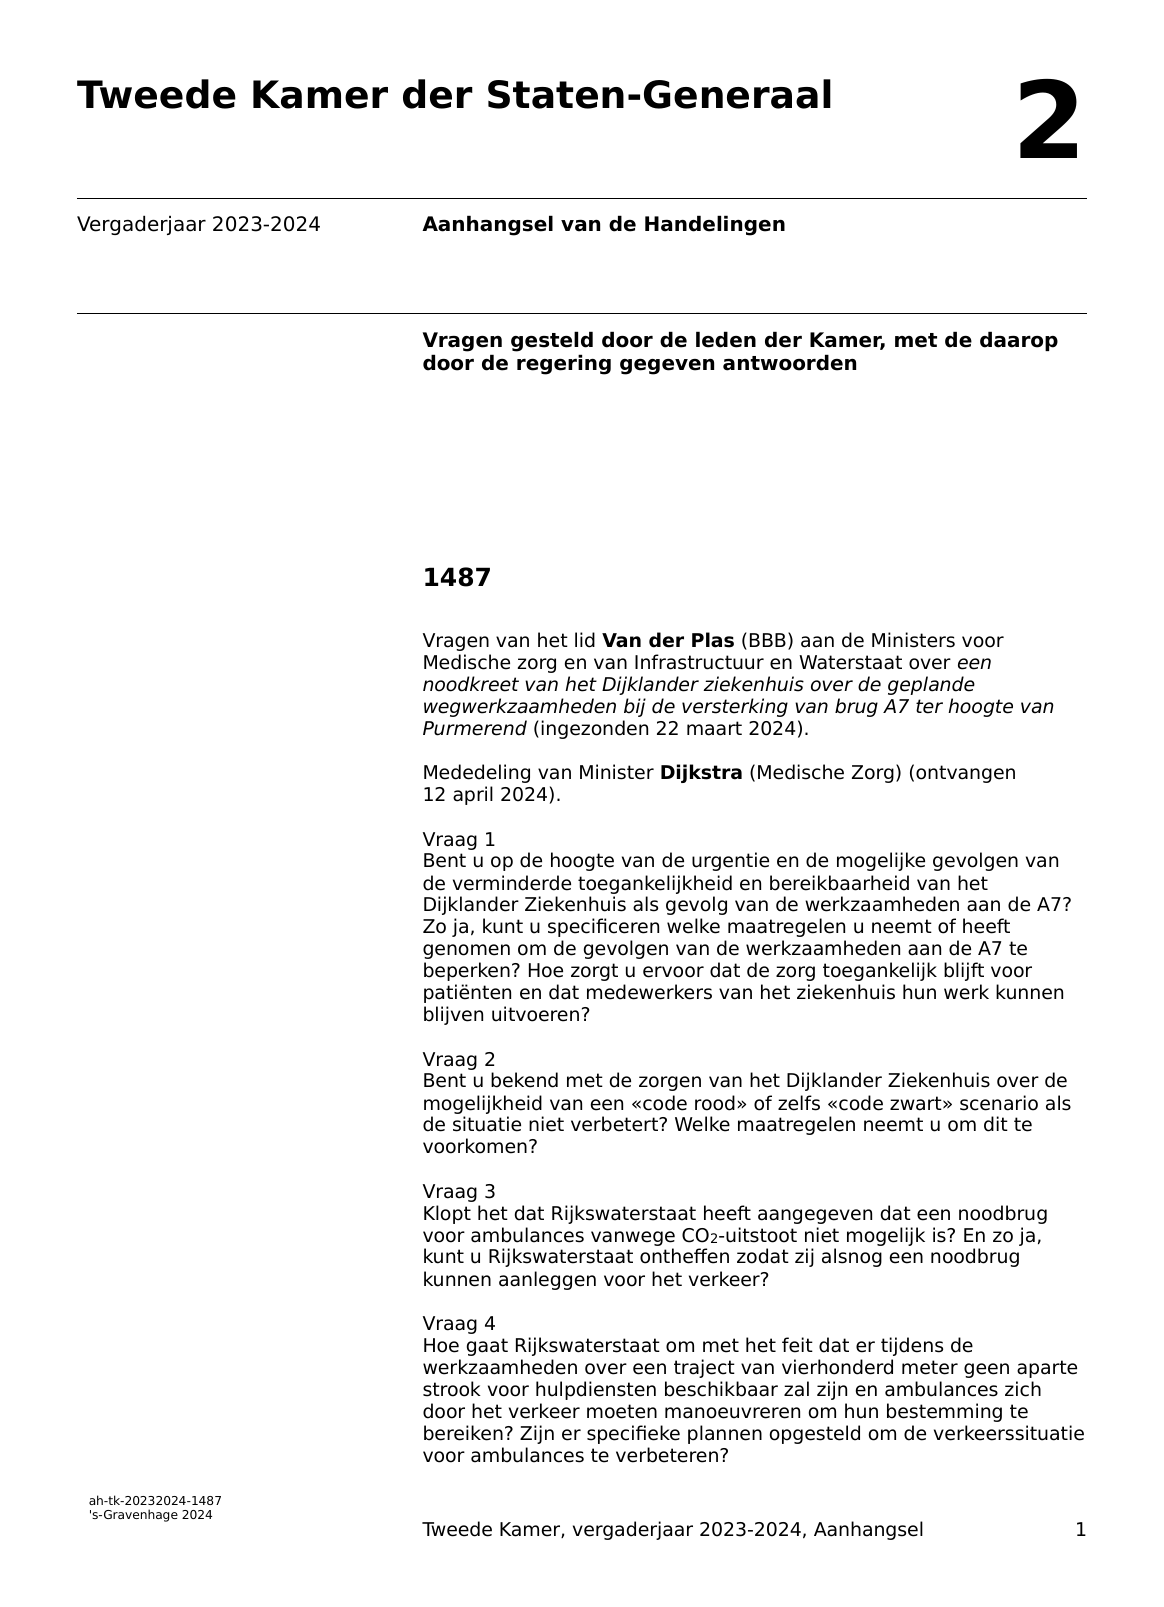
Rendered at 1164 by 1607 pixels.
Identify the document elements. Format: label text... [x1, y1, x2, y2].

table_header 2 [886, 59, 1087, 198]
table_cell Aanhangsel van de Handelingen [422, 199, 1087, 313]
text Bent u op de hoogte van de urgentie en de mogelijke gevolgen van de verminderde toegankelijkheid en bereikbaarheid van het Dijklander Ziekenhuis als gevolg van de werkzaamheden aan de A7? Zo ja, kunt u specificeren welke maatregelen u neemt of heeft genomen om de gevolgen van de werkzaamheden aan de A7 te beperken? Hoe zorgt u ervoor dat de zorg toegankelijk blijft voor patiënten en dat medewerkers van het ziekenhuis hun werk kunnen blijven uitvoeren? [422, 850, 1087, 1026]
text 1487 [422, 563, 1087, 592]
text Vraag 3 [422, 1181, 1087, 1202]
text Klopt het dat Rijkswaterstaat heeft aangegeven dat een noodbrug voor ambulances vanwege CO2-uitstoot niet mogelijk is? En zo ja, kunt u Rijkswaterstaat ontheffen zodat zij alsnog een noodbrug kunnen aanleggen voor het verkeer? [422, 1202, 1087, 1290]
text Hoe gaat Rijkswaterstaat om met het feit dat er tijdens de werkzaamheden over een traject van vierhonderd meter geen aparte strook voor hulpdiensten beschikbaar zal zijn en ambulances zich door het verkeer moeten manoeuvreren om hun bestemming te bereiken? Zijn er specifieke plannen opgesteld om de verkeerssituatie voor ambulances te verbeteren? [422, 1334, 1087, 1466]
table_cell Vergaderjaar 2023-2024 [77, 199, 422, 313]
table_cell [77, 314, 422, 375]
text Vraag 2 [422, 1048, 1087, 1070]
text Vraag 4 [422, 1313, 1087, 1334]
text ah-tk-20232024-1487 [88, 1494, 323, 1508]
table_header Tweede Kamer der Staten-Generaal [77, 59, 886, 198]
text 's-Gravenhage 2024 [88, 1508, 323, 1522]
text Bent u bekend met de zorgen van het Dijklander Ziekenhuis over de mogelijkheid van een «code rood» of zelfs «code zwart» scenario als de situatie niet verbetert? Welke maatregelen neemt u om dit te voorkomen? [422, 1070, 1087, 1158]
text Vragen van het lid Van der Plas (BBB) aan de Ministers voor Medische zorg en van Infrastructuur en Waterstaat over een noodkreet van het Dijklander ziekenhuis over de geplande wegwerkzaamheden bij de versterking van brug A7 ter hoogte van Purmerend (ingezonden 22 maart 2024). [422, 630, 1087, 740]
text Mededeling van Minister Dijkstra (Medische Zorg) (ontvangen 12 april 2024). [422, 762, 1087, 806]
text Vraag 1 [422, 828, 1087, 850]
table_cell Vragen gesteld door de leden der Kamer, met de daarop door de regering gegeven antwoorden [422, 314, 1087, 375]
